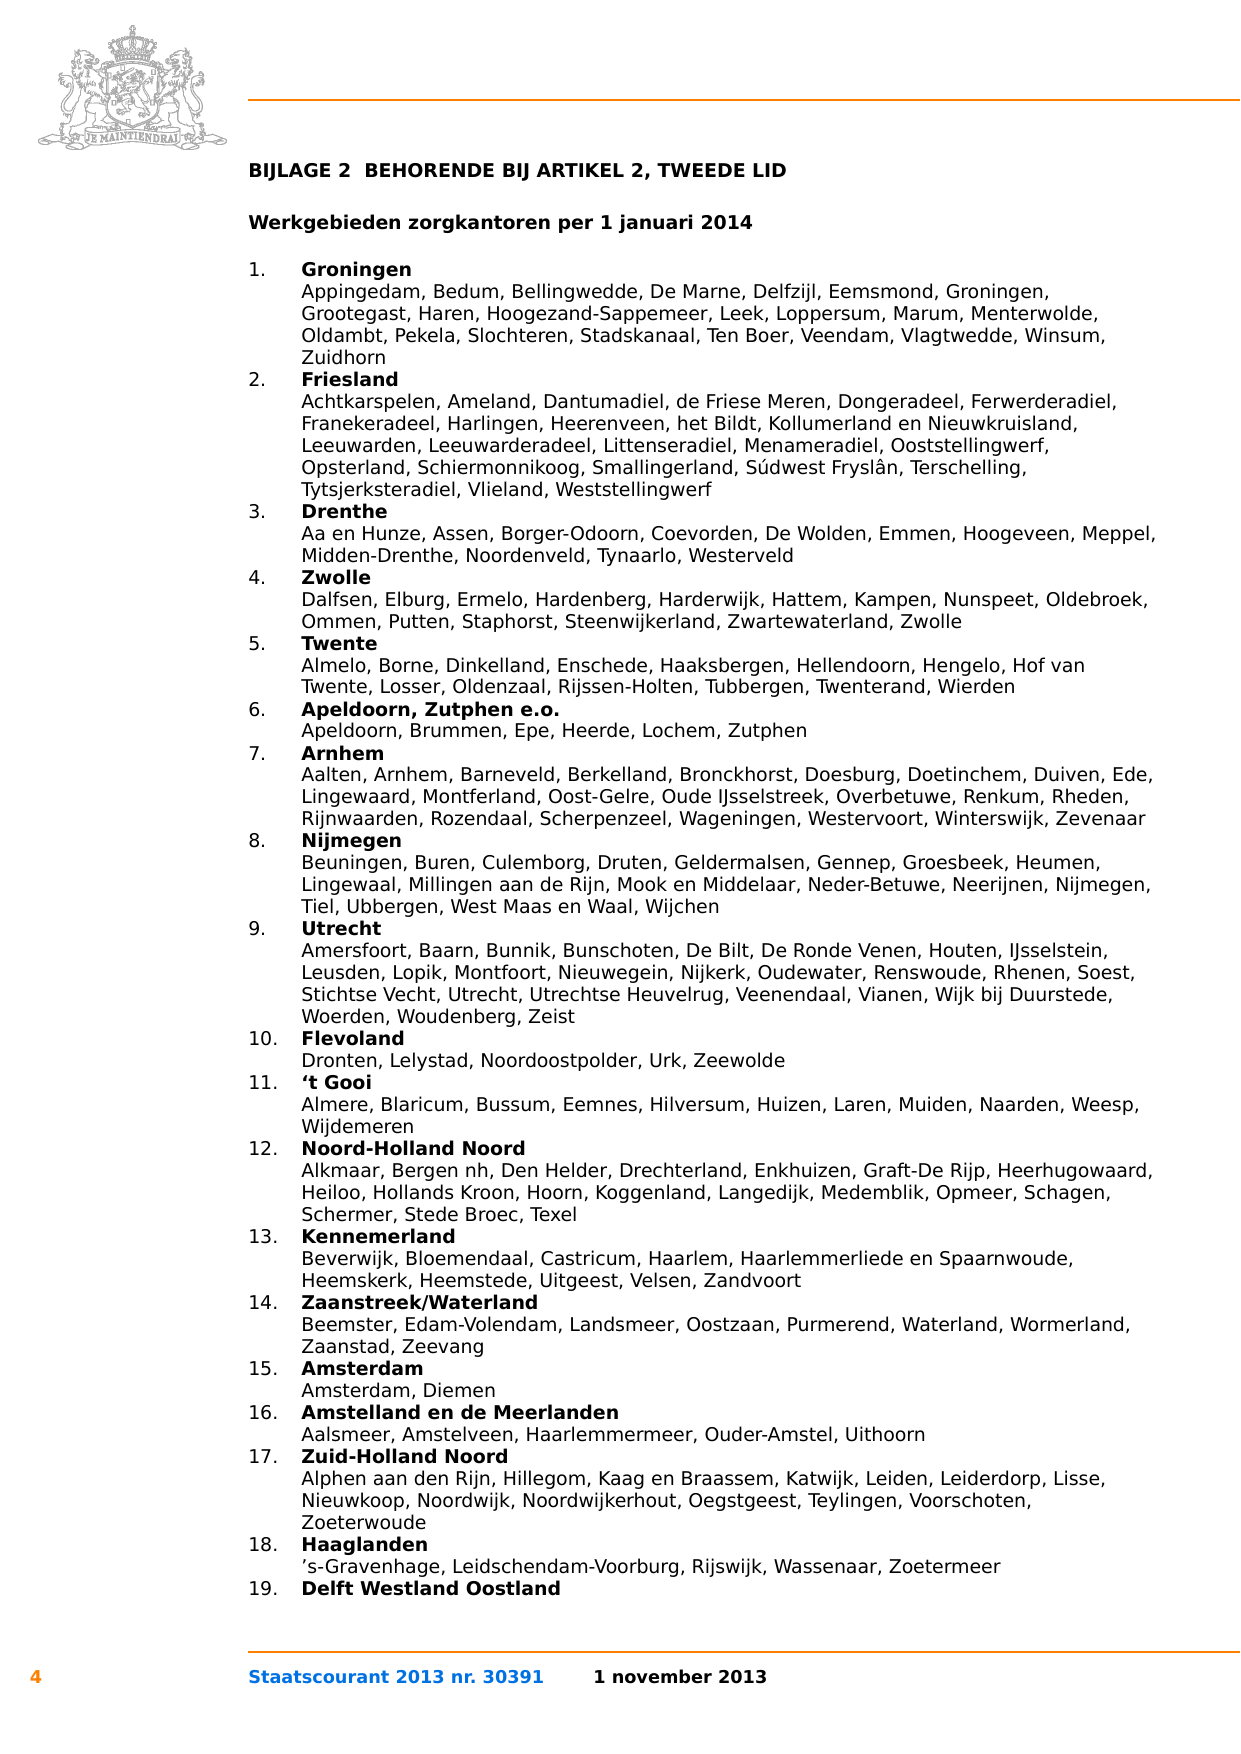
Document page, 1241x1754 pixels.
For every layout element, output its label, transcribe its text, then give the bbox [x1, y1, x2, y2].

text Aalsmeer, Amstelveen, Haarlemmermeer, Ouder-Amstel, Uithoorn [301, 1424, 1163, 1446]
text Aa en Hunze, Assen, Borger-Odoorn, Coevorden, De Wolden, Emmen, Hoogeveen, Meppel, Midden-Drenthe, Noordenveld, Tynaarlo, Westerveld [301, 523, 1163, 567]
text 16. Amstelland en de Meerlanden [248, 1402, 1163, 1424]
text Beemster, Edam-Volendam, Landsmeer, Oostzaan, Purmerend, Waterland, Wormerland, Zaanstad, Zeevang [301, 1314, 1163, 1358]
text 5. Twente [248, 632, 1163, 654]
subtitle Werkgebieden zorgkantoren per 1 januari 2014 [248, 212, 1163, 234]
text 9. Utrecht [248, 918, 1163, 940]
text Amersfoort, Baarn, Bunnik, Bunschoten, De Bilt, De Ronde Venen, Houten, IJsselstein, Leusden, Lopik, Montfoort, Nieuwegein, Nijkerk, Oudewater, Renswoude, Rhenen, Soest, Stichtse Vecht, Utrecht, Utrechtse Heuvelrug, Veenendaal, Vianen, Wijk bij Duurstede, Woerden, Woudenberg, Zeist [301, 940, 1163, 1028]
text 10. Flevoland [248, 1028, 1163, 1050]
text 15. Amsterdam [248, 1358, 1163, 1380]
text 11. ‘t Gooi [248, 1072, 1163, 1094]
text Almere, Blaricum, Bussum, Eemnes, Hilversum, Huizen, Laren, Muiden, Naarden, Weesp, Wijdemeren [301, 1094, 1163, 1138]
text 7. Arnhem [248, 742, 1163, 764]
text 12. Noord-Holland Noord [248, 1138, 1163, 1160]
text 8. Nijmegen [248, 830, 1163, 852]
text ’s-Gravenhage, Leidschendam-Voorburg, Rijswijk, Wassenaar, Zoetermeer [301, 1556, 1163, 1578]
text Almelo, Borne, Dinkelland, Enschede, Haaksbergen, Hellendoorn, Hengelo, Hof van Twente, Losser, Oldenzaal, Rijssen-Holten, Tubbergen, Twenterand, Wierden [301, 654, 1163, 698]
text 2. Friesland [248, 369, 1163, 391]
text 4. Zwolle [248, 567, 1163, 588]
text Achtkarspelen, Ameland, Dantumadiel, de Friese Meren, Dongeradeel, Ferwerderadiel, Franekeradeel, Harlingen, Heerenveen, het Bildt, Kollumerland en Nieuwkruisland, Leeuwarden, Leeuwarderadeel, Littenseradiel, Menameradiel, Ooststellingwerf, Opsterland, Schiermonnikoog, Smallingerland, Súdwest Fryslân, Terschelling, Tytsjerksteradiel, Vlieland, Weststellingwerf [301, 391, 1163, 501]
text 1. Groningen [248, 259, 1163, 281]
text 17. Zuid-Holland Noord [248, 1446, 1163, 1468]
text Dalfsen, Elburg, Ermelo, Hardenberg, Harderwijk, Hattem, Kampen, Nunspeet, Oldebroek, Ommen, Putten, Staphorst, Steenwijkerland, Zwartewaterland, Zwolle [301, 588, 1163, 632]
text 13. Kennemerland [248, 1226, 1163, 1248]
picture [38, 25, 227, 150]
text Alkmaar, Bergen nh, Den Helder, Drechterland, Enkhuizen, Graft-De Rijp, Heerhugowaard, Heiloo, Hollands Kroon, Hoorn, Koggenland, Langedijk, Medemblik, Opmeer, Schagen, Schermer, Stede Broec, Texel [301, 1160, 1163, 1226]
subtitle BIJLAGE 2 BEHORENDE BIJ ARTIKEL 2, TWEEDE LID [248, 160, 1163, 182]
text Beverwijk, Bloemendaal, Castricum, Haarlem, Haarlemmerliede en Spaarnwoude, Heemskerk, Heemstede, Uitgeest, Velsen, Zandvoort [301, 1248, 1163, 1292]
text 6. Apeldoorn, Zutphen e.o. [248, 698, 1163, 720]
text Amsterdam, Diemen [301, 1380, 1163, 1402]
text Alphen aan den Rijn, Hillegom, Kaag en Braassem, Katwijk, Leiden, Leiderdorp, Lisse, Nieuwkoop, Noordwijk, Noordwijkerhout, Oegstgeest, Teylingen, Voorschoten, Zoeterwoude [301, 1468, 1163, 1534]
text Beuningen, Buren, Culemborg, Druten, Geldermalsen, Gennep, Groesbeek, Heumen, Lingewaal, Millingen aan de Rijn, Mook en Middelaar, Neder-Betuwe, Neerijnen, Nijmegen, Tiel, Ubbergen, West Maas en Waal, Wijchen [301, 852, 1163, 918]
text 19. Delft Westland Oostland [248, 1578, 1163, 1599]
text Apeldoorn, Brummen, Epe, Heerde, Lochem, Zutphen [301, 720, 1163, 742]
text Aalten, Arnhem, Barneveld, Berkelland, Bronckhorst, Doesburg, Doetinchem, Duiven, Ede, Lingewaard, Montferland, Oost-Gelre, Oude IJsselstreek, Overbetuwe, Renkum, Rheden, Rijnwaarden, Rozendaal, Scherpenzeel, Wageningen, Westervoort, Winterswijk, Zevenaar [301, 764, 1163, 830]
text 3. Drenthe [248, 501, 1163, 523]
text Appingedam, Bedum, Bellingwedde, De Marne, Delfzijl, Eemsmond, Groningen, Grootegast, Haren, Hoogezand-Sappemeer, Leek, Loppersum, Marum, Menterwolde, Oldambt, Pekela, Slochteren, Stadskanaal, Ten Boer, Veendam, Vlagtwedde, Winsum, Zuidhorn [301, 281, 1163, 369]
text 18. Haaglanden [248, 1534, 1163, 1556]
text 14. Zaanstreek/Waterland [248, 1292, 1163, 1314]
text Dronten, Lelystad, Noordoostpolder, Urk, Zeewolde [301, 1050, 1163, 1072]
